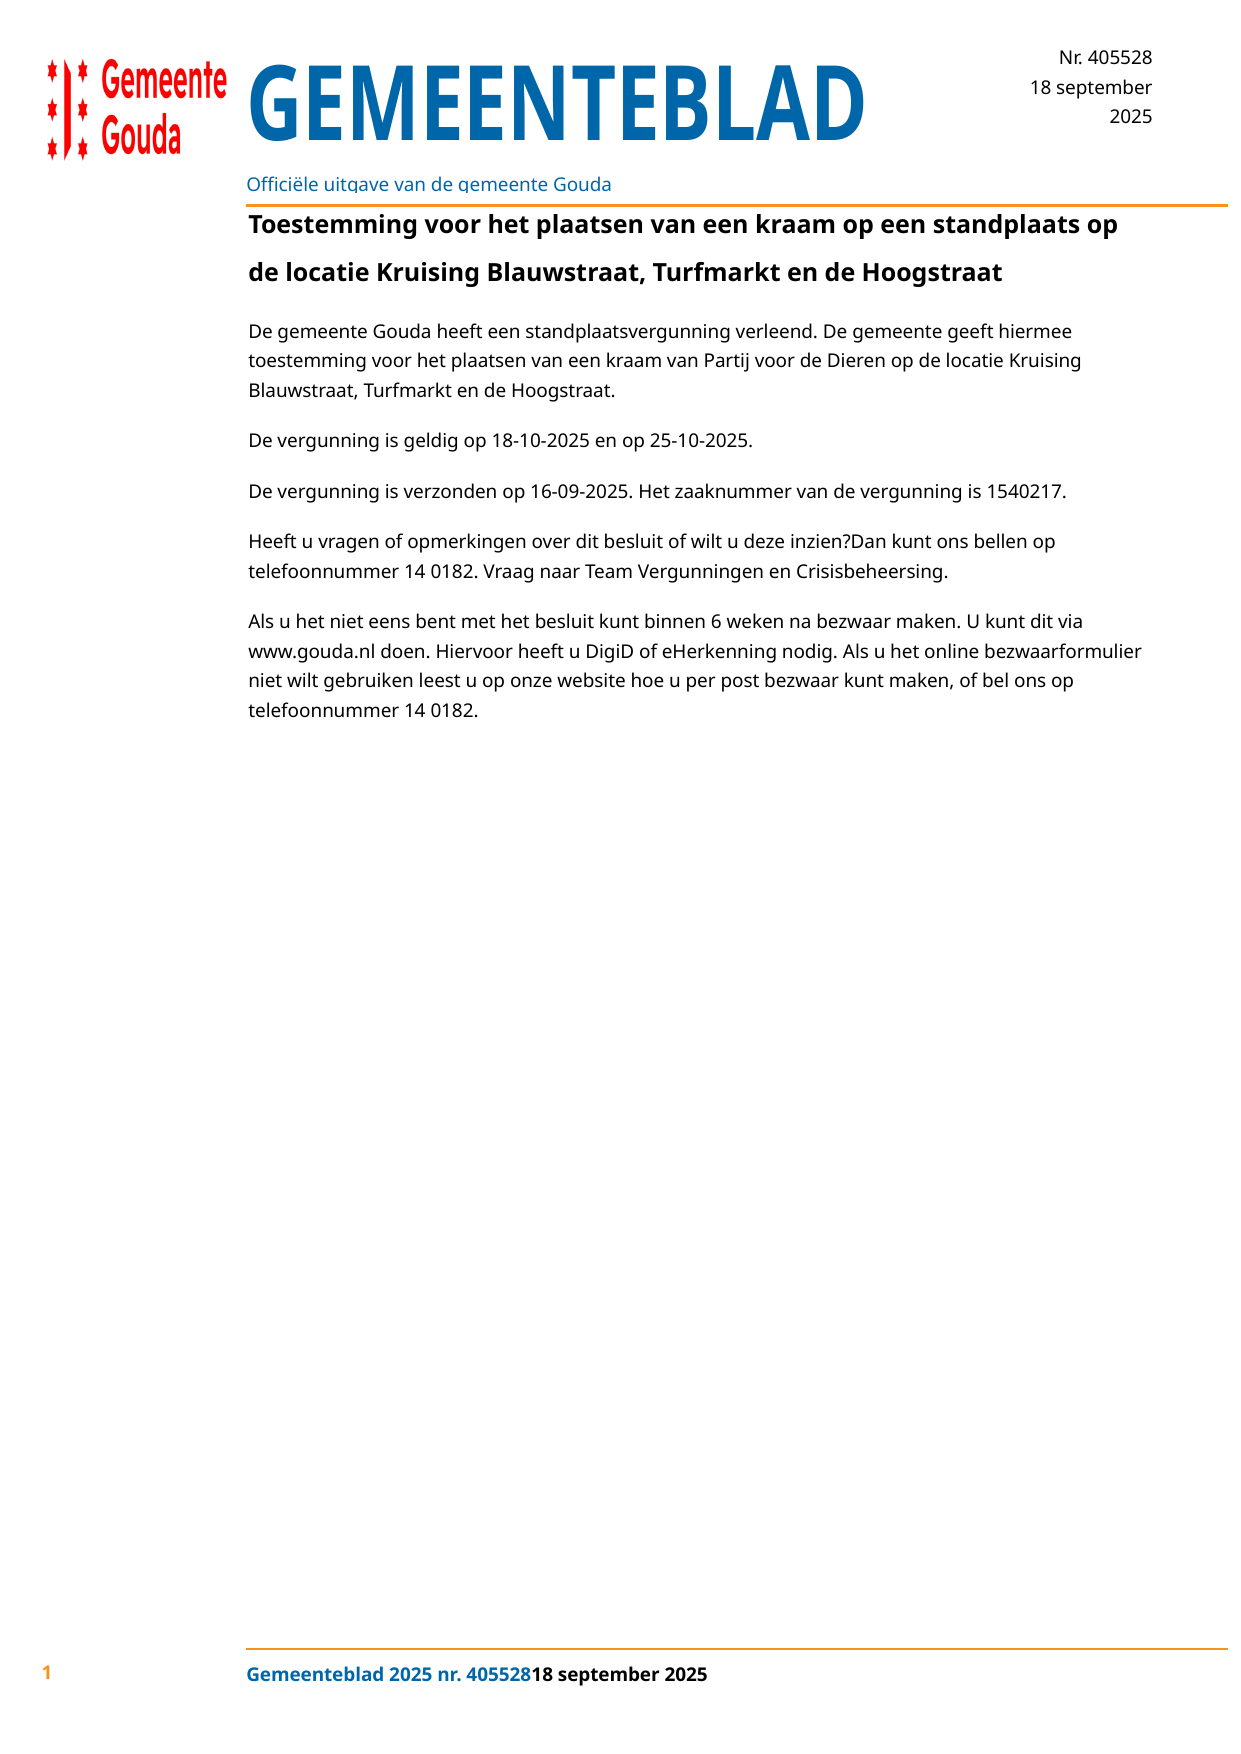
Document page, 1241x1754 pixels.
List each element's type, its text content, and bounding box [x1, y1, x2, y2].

text Als u het niet eens bent met het besluit kunt binnen 6 weken na bezwaar maken. U kunt dit via www.gouda.nl doen. Hiervoor heeft u DigiD of eHerkenning nodig. Als u het online bezwaarformulier niet wilt gebruiken leest u op onze website hoe u per post bezwaar kunt maken, of bel ons op telefoonnummer 14 0182. [248, 608, 1152, 723]
text De vergunning is geldig op 18-10-2025 en op 25-10-2025. [248, 427, 1152, 453]
text De vergunning is verzonden op 16-09-2025. Het zaaknummer van de vergunning is 1540217. [248, 478, 1152, 504]
text Heeft u vragen of opmerkingen over dit besluit of wilt u deze inzien?Dan kunt ons bellen op telefoonnummer 14 0182. Vraag naar Team Vergunningen en Crisisbeheersing. [248, 528, 1152, 584]
text Toestemming voor het plaatsen van een kraam op een standplaats op de locatie Kruising Blauwstraat, Turfmarkt en de Hoogstraat [248, 207, 1152, 288]
picture [41, 47, 231, 172]
text De gemeente Gouda heeft een standplaatsvergunning verleend. De gemeente geeft hiermee toestemming voor het plaatsen van een kraam van Partij voor de Dieren op de locatie Kruising Blauwstraat, Turfmarkt en de Hoogstraat. [248, 318, 1152, 403]
